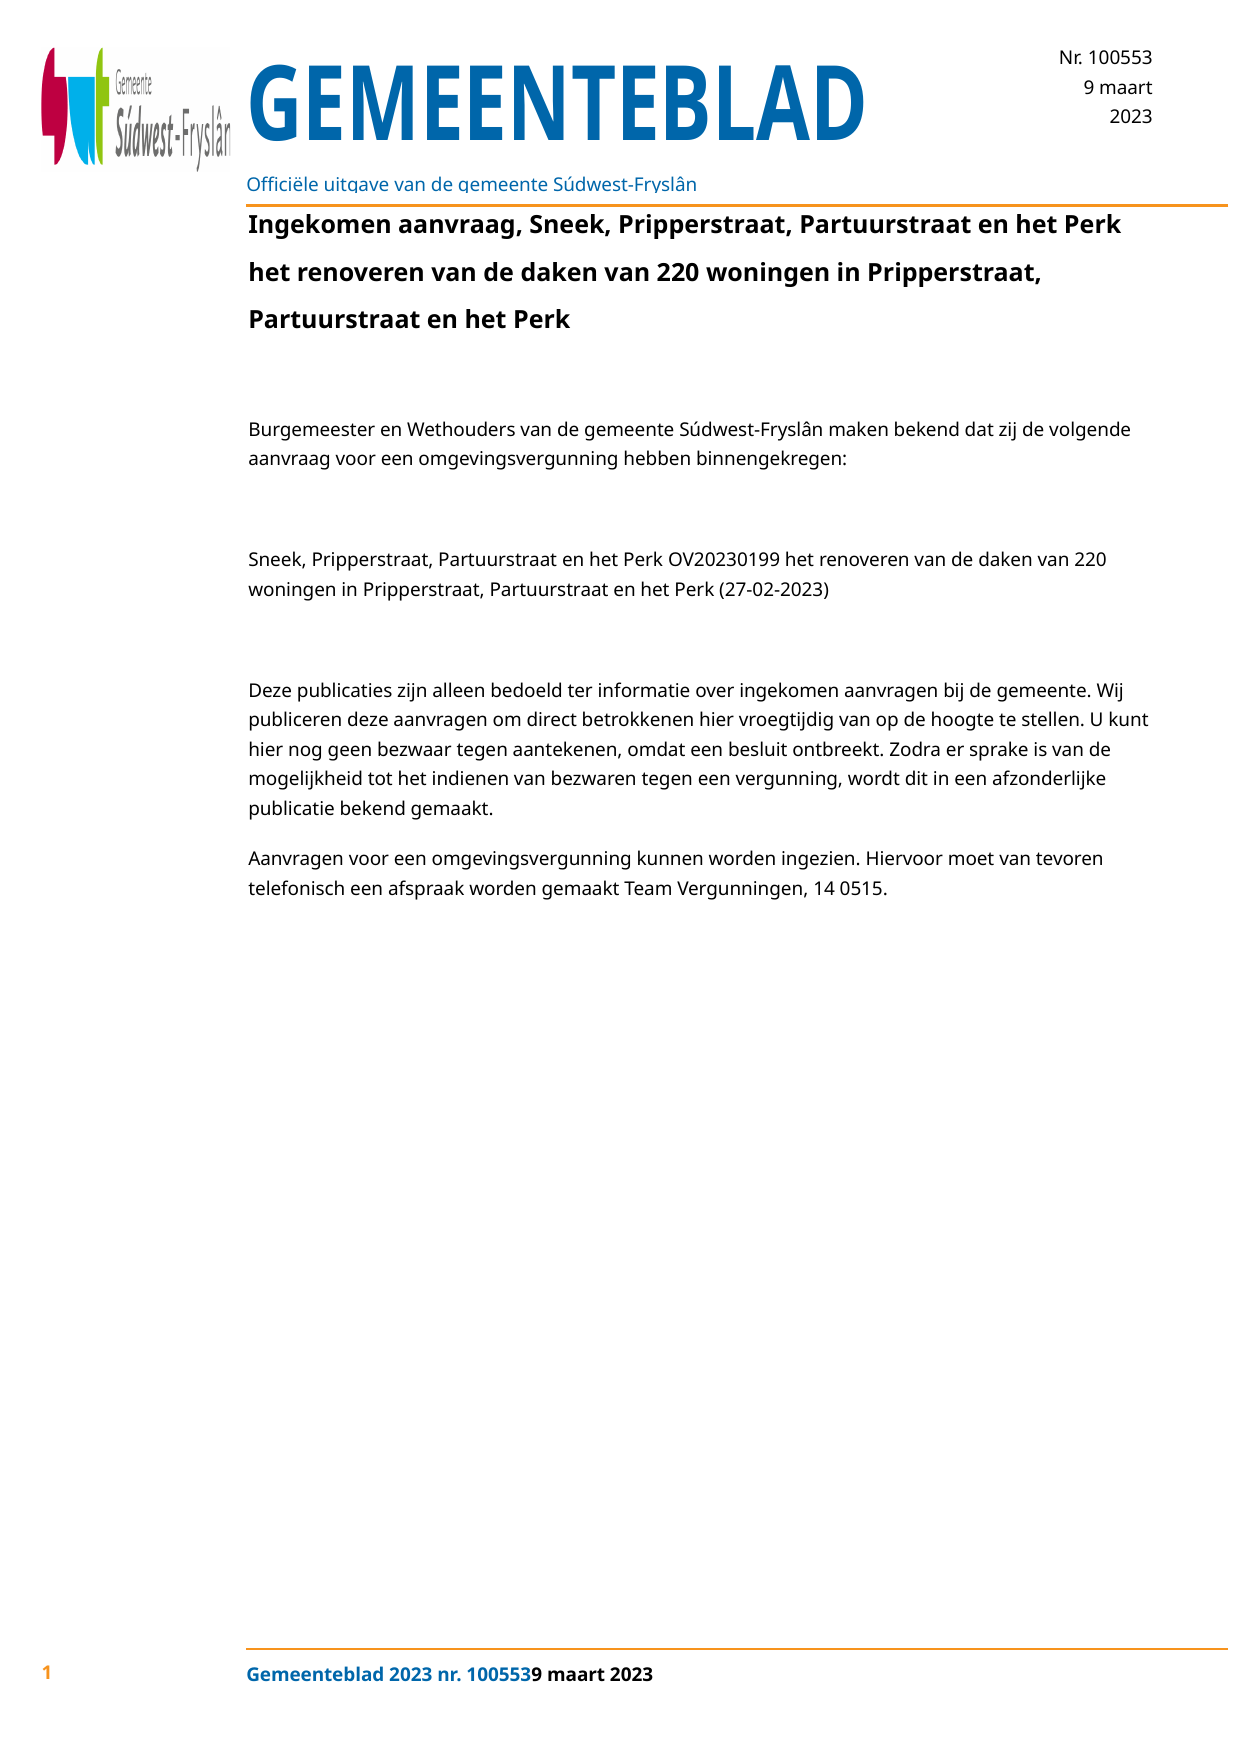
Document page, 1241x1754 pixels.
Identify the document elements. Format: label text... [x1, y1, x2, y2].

text Sneek, Pripperstraat, Partuurstraat en het Perk OV20230199 het renoveren van de daken van 220 woningen in Pripperstraat, Partuurstraat en het Perk (27-02-2023) [248, 546, 1152, 602]
text Ingekomen aanvraag, Sneek, Pripperstraat, Partuurstraat en het Perk het renoveren van de daken van 220 woningen in Pripperstraat, Partuurstraat en het Perk [248, 207, 1152, 336]
text Burgemeester en Wethouders van de gemeente Súdwest-Fryslân maken bekend dat zij de volgende aanvraag voor een omgevingsvergunning hebben binnengekregen: [248, 416, 1152, 471]
text Deze publicaties zijn alleen bedoeld ter informatie over ingekomen aanvragen bij de gemeente. Wij publiceren deze aanvragen om direct betrokkenen hier vroegtijdig van op de hoogte te stellen. U kunt hier nog geen bezwaar tegen aantekenen, omdat een besluit ontbreekt. Zodra er sprake is van de mogelijkheid tot het indienen van bezwaren tegen een vergunning, wordt dit in een afzonderlijke publicatie bekend gemaakt. [248, 677, 1152, 821]
text Aanvragen voor een omgevingsvergunning kunnen worden ingezien. Hiervoor moet van tevoren telefonisch een afspraak worden gemaakt Team Vergunningen, 14 0515. [248, 846, 1152, 901]
picture [41, 47, 231, 172]
